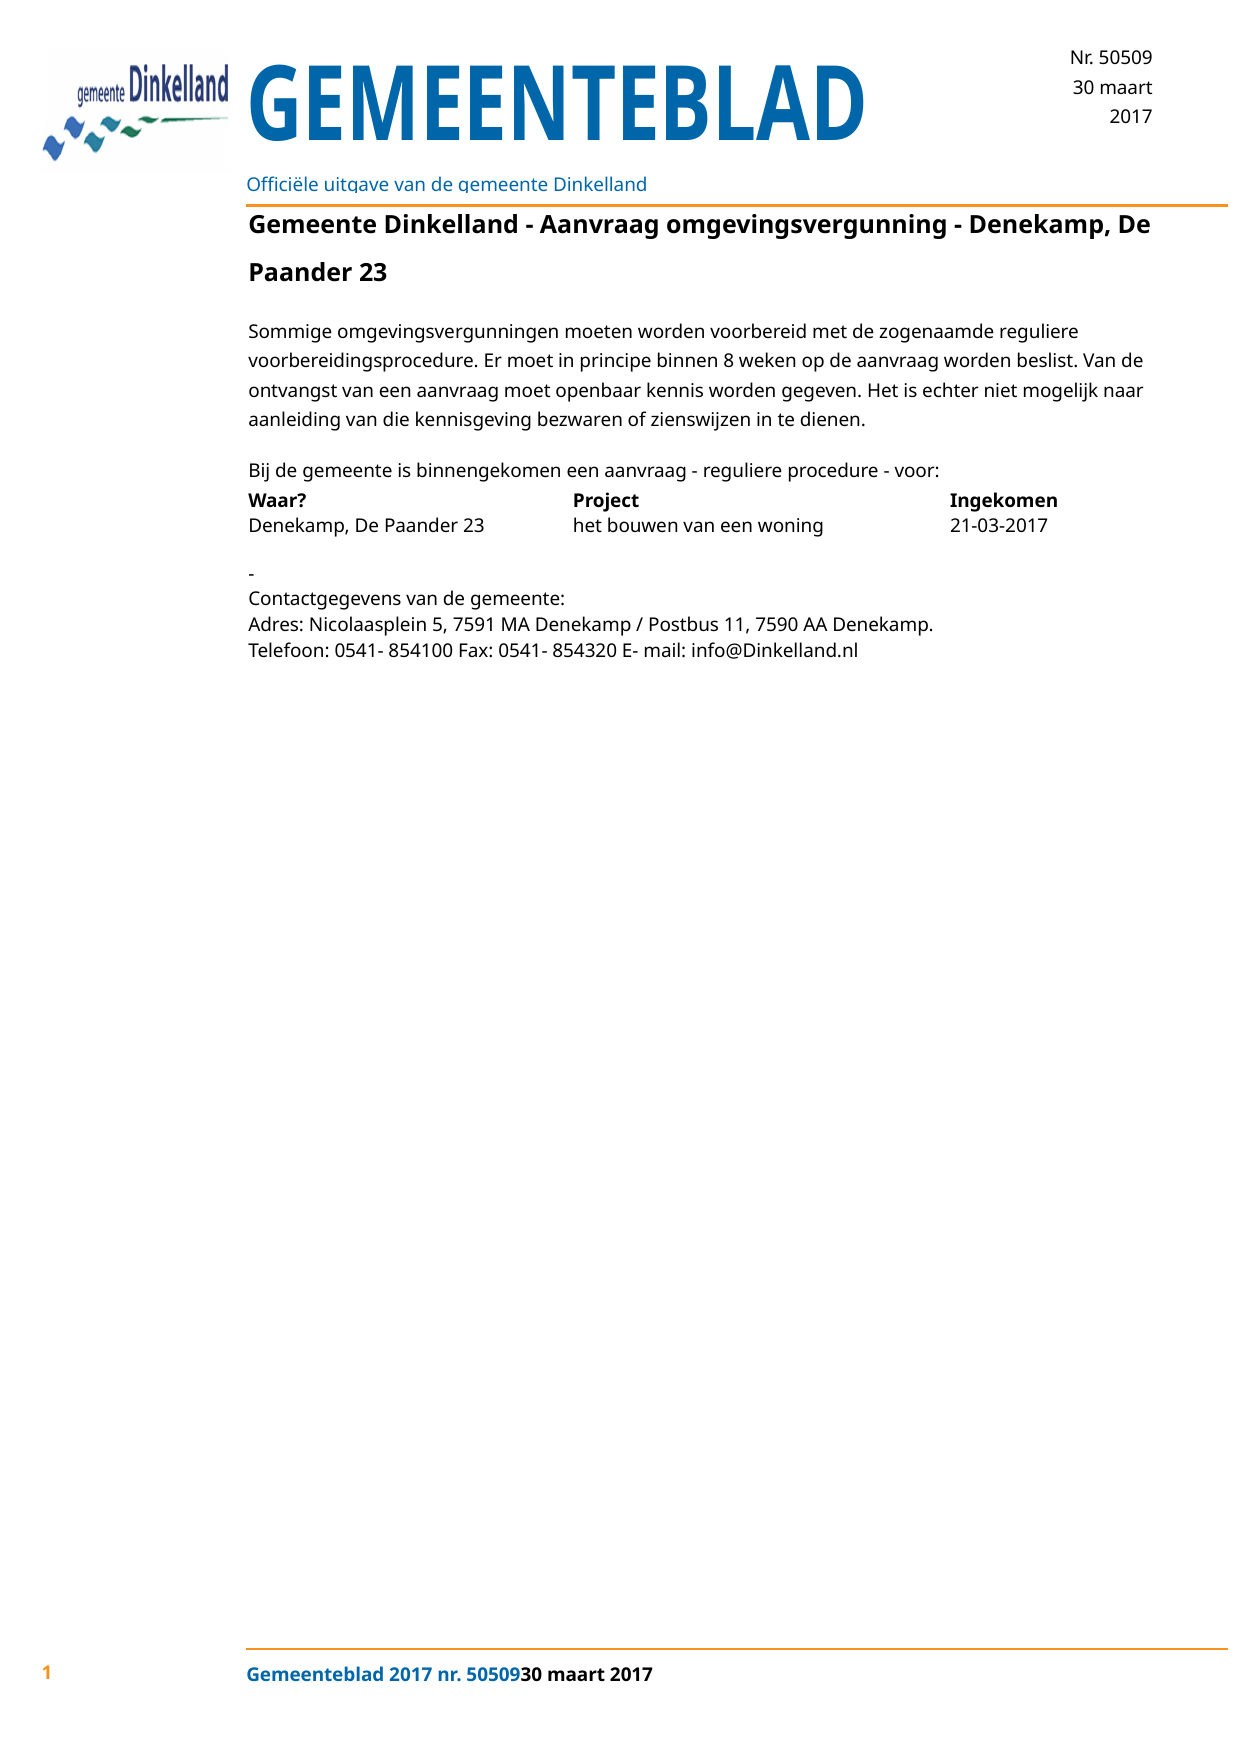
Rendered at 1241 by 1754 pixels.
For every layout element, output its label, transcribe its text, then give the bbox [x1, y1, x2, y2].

text Adres: Nicolaasplein 5, 7591 MA Denekamp / Postbus 11, 7590 AA Denekamp. [248, 611, 1152, 637]
text Contactgegevens van de gemeente: [248, 585, 1152, 611]
text - [248, 560, 1152, 585]
text Bij de gemeente is binnengekomen een aanvraag - reguliere procedure - voor: [248, 457, 1152, 483]
table_cell Denekamp, De Paander 23 [248, 513, 573, 538]
table_header Project [573, 487, 950, 512]
table_header Ingekomen [950, 487, 1152, 512]
table_cell 21-03-2017 [950, 513, 1152, 538]
text Sommige omgevingsvergunningen moeten worden voorbereid met de zogenaamde reguliere voorbereidingsprocedure. Er moet in principe binnen 8 weken op de aanvraag worden beslist. Van de ontvangst van een aanvraag moet openbaar kennis worden gegeven. Het is echter niet mogelijk naar aanleiding van die kennisgeving bezwaren of zienswijzen in te dienen. [248, 318, 1152, 432]
table_cell het bouwen van een woning [573, 513, 950, 538]
text Gemeente Dinkelland - Aanvraag omgevingsvergunning - Denekamp, De Paander 23 [248, 207, 1152, 288]
picture [41, 47, 231, 172]
text Telefoon: 0541- 854100 Fax: 0541- 854320 E- mail: info@Dinkelland.nl [248, 637, 1152, 663]
table_header Waar? [248, 487, 573, 512]
